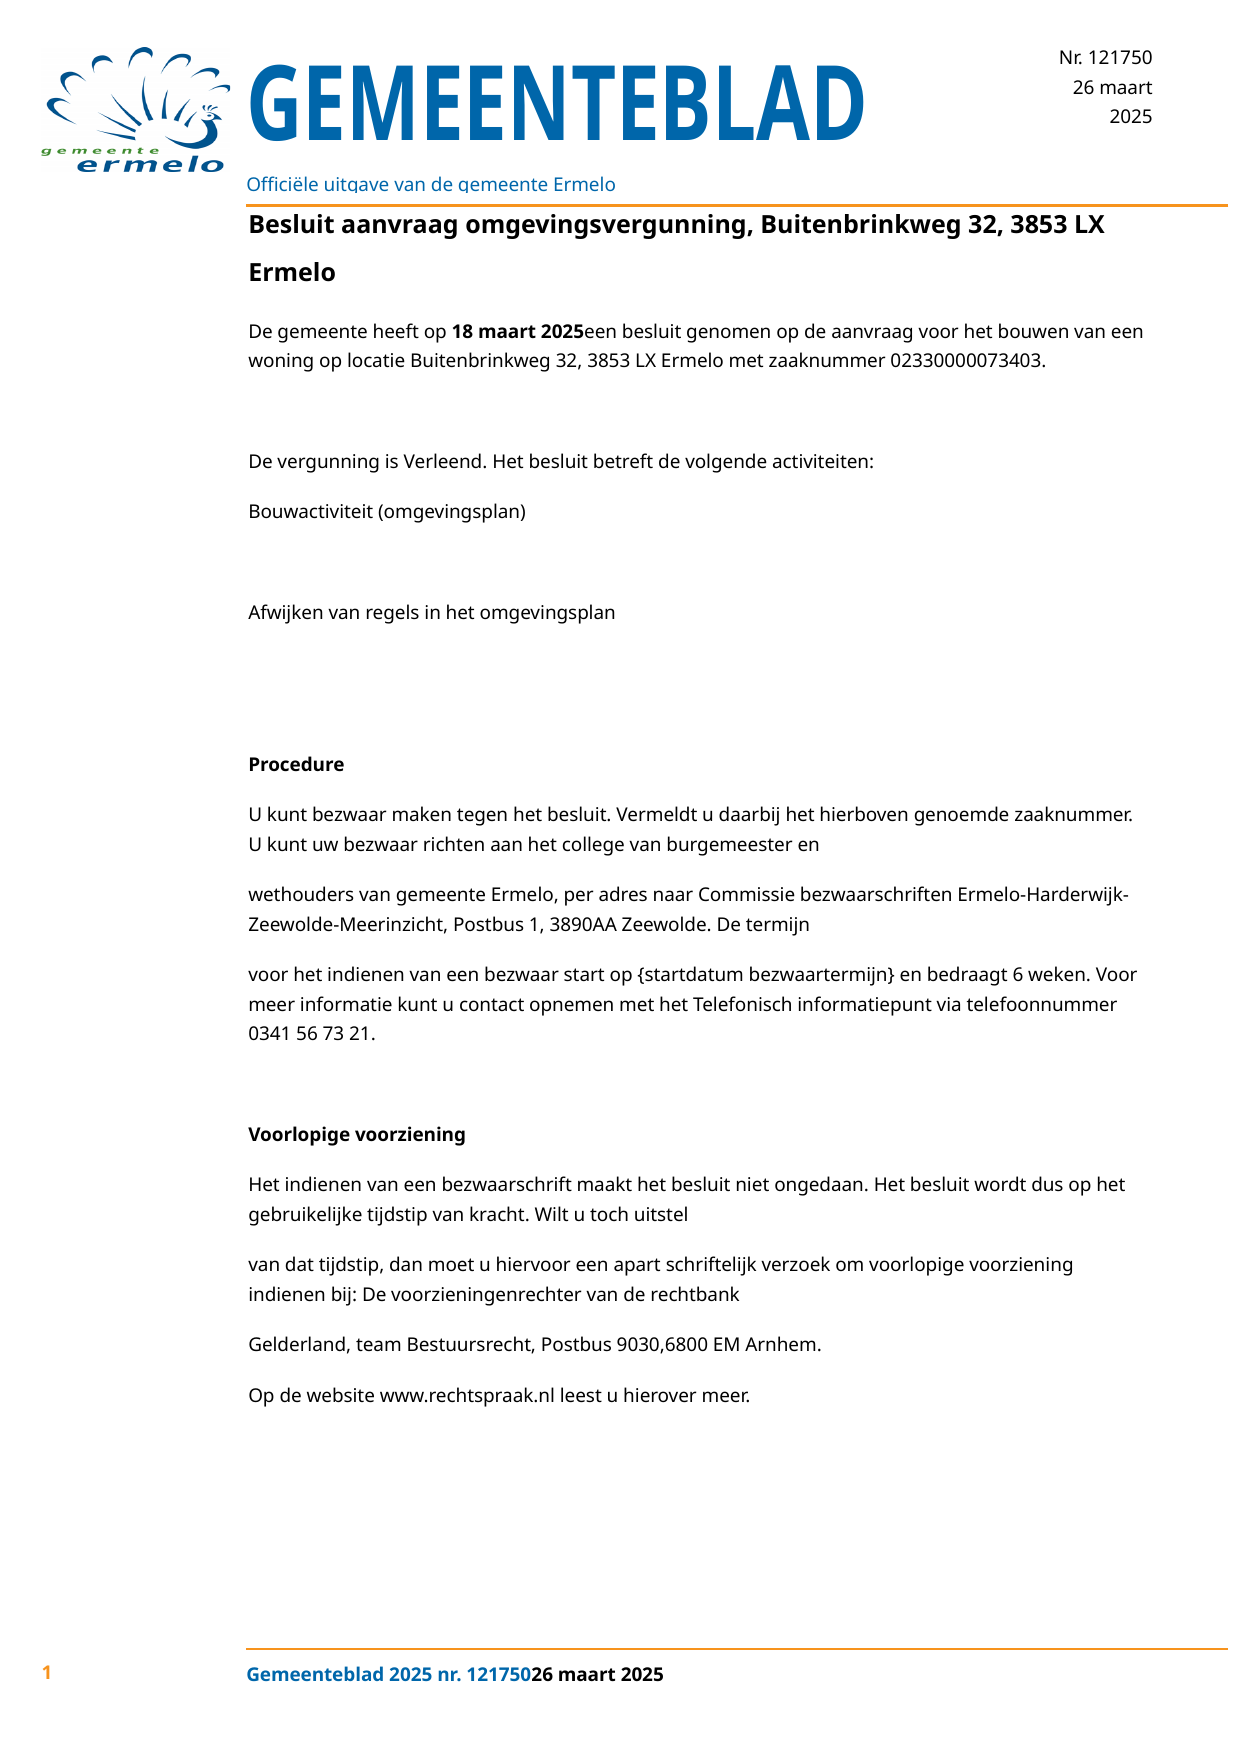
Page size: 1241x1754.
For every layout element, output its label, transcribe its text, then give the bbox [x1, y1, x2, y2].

text Op de website www.rechtspraak.nl leest u hierover meer. [248, 1382, 1152, 1408]
text voor het indienen van een bezwaar start op {startdatum bezwaartermijn} en bedraagt 6 weken. Voor meer informatie kunt u contact opnemen met het Telefonisch informatiepunt via telefoonnummer 0341 56 73 21. [248, 961, 1152, 1046]
text De gemeente heeft op 18 maart 2025een besluit genomen op de aanvraag voor het bouwen van een woning op locatie Buitenbrinkweg 32, 3853 LX Ermelo met zaaknummer 02330000073403. [248, 318, 1152, 373]
text De vergunning is Verleend. Het besluit betreft de volgende activiteiten: [248, 448, 1152, 474]
text van dat tijdstip, dan moet u hiervoor een apart schriftelijk verzoek om voorlopige voorziening indienen bij: De voorzieningenrechter van de rechtbank [248, 1252, 1152, 1307]
text Bouwactiviteit (omgevingsplan) [248, 499, 1152, 524]
text Besluit aanvraag omgevingsvergunning, Buitenbrinkweg 32, 3853 LX Ermelo [248, 207, 1152, 288]
text Procedure [248, 751, 1152, 777]
picture [41, 47, 231, 172]
text wethouders van gemeente Ermelo, per adres naar Commissie bezwaarschriften Ermelo-Harderwijk-Zeewolde-Meerinzicht, Postbus 1, 3890AA Zeewolde. De termijn [248, 881, 1152, 937]
text U kunt bezwaar maken tegen het besluit. Vermeldt u daarbij het hierboven genoemde zaaknummer. U kunt uw bezwaar richten aan het college van burgemeester en [248, 801, 1152, 857]
text Gelderland, team Bestuursrecht, Postbus 9030,6800 EM Arnhem. [248, 1332, 1152, 1357]
text Voorlopige voorziening [248, 1121, 1152, 1147]
text Het indienen van een bezwaarschrift maakt het besluit niet ongedaan. Het besluit wordt dus op het gebruikelijke tijdstip van kracht. Wilt u toch uitstel [248, 1172, 1152, 1227]
text Afwijken van regels in het omgevingsplan [248, 599, 1152, 625]
